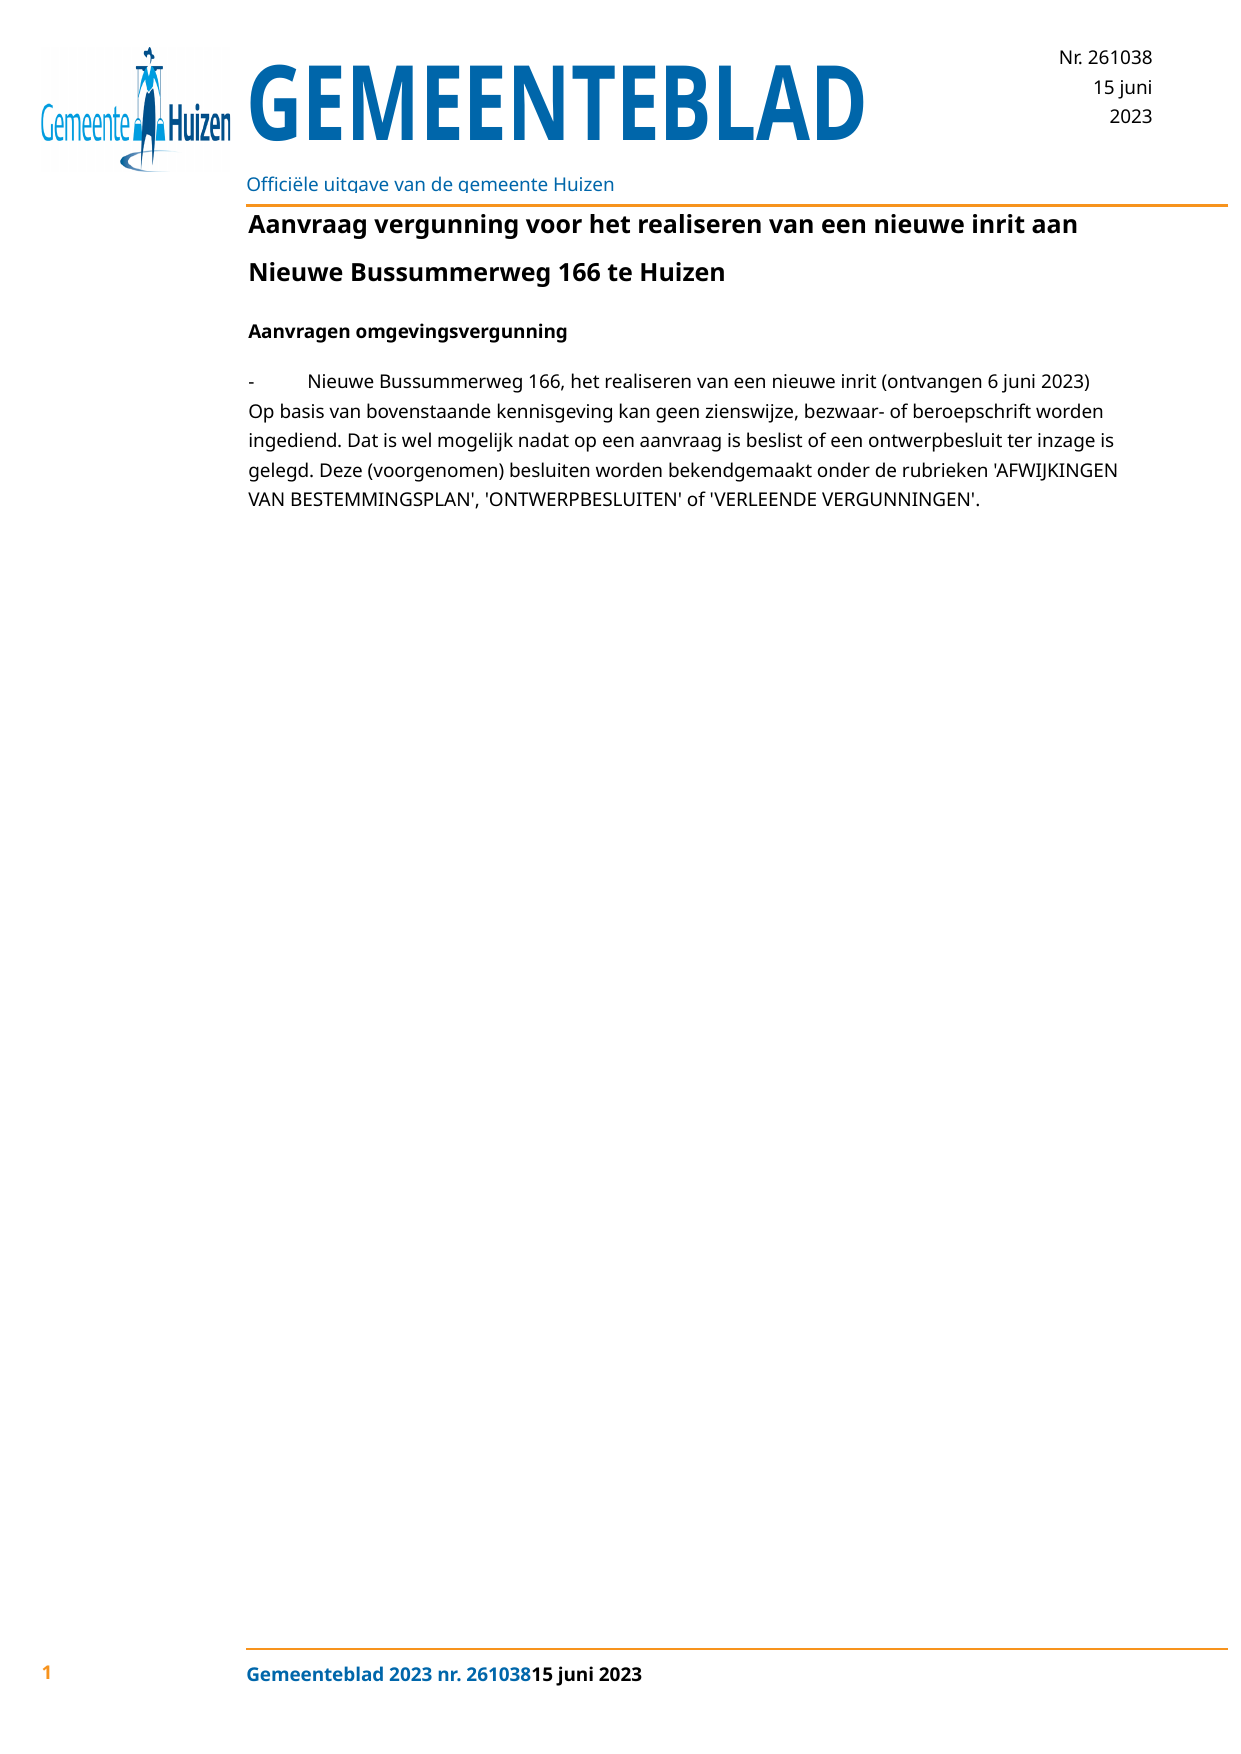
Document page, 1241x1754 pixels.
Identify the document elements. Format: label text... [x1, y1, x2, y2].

text Aanvragen omgevingsvergunning [248, 318, 1152, 344]
text Aanvraag vergunning voor het realiseren van een nieuwe inrit aan Nieuwe Bussummerweg 166 te Huizen [248, 207, 1152, 288]
text Op basis van bovenstaande kennisgeving kan geen zienswijze, bezwaar- of beroepschrift worden ingediend. Dat is wel mogelijk nadat op een aanvraag is beslist of een ontwerpbesluit ter inzage is gelegd. Deze (voorgenomen) besluiten worden bekendgemaakt onder de rubrieken 'AFWIJKINGEN VAN BESTEMMINGSPLAN', 'ONTWERPBESLUITEN' of 'VERLEENDE VERGUNNINGEN'. [248, 398, 1152, 512]
list Nieuwe Bussummerweg 166, het realiseren van een nieuwe inrit (ontvangen 6 juni 2023) [248, 368, 1152, 394]
picture [41, 47, 231, 172]
